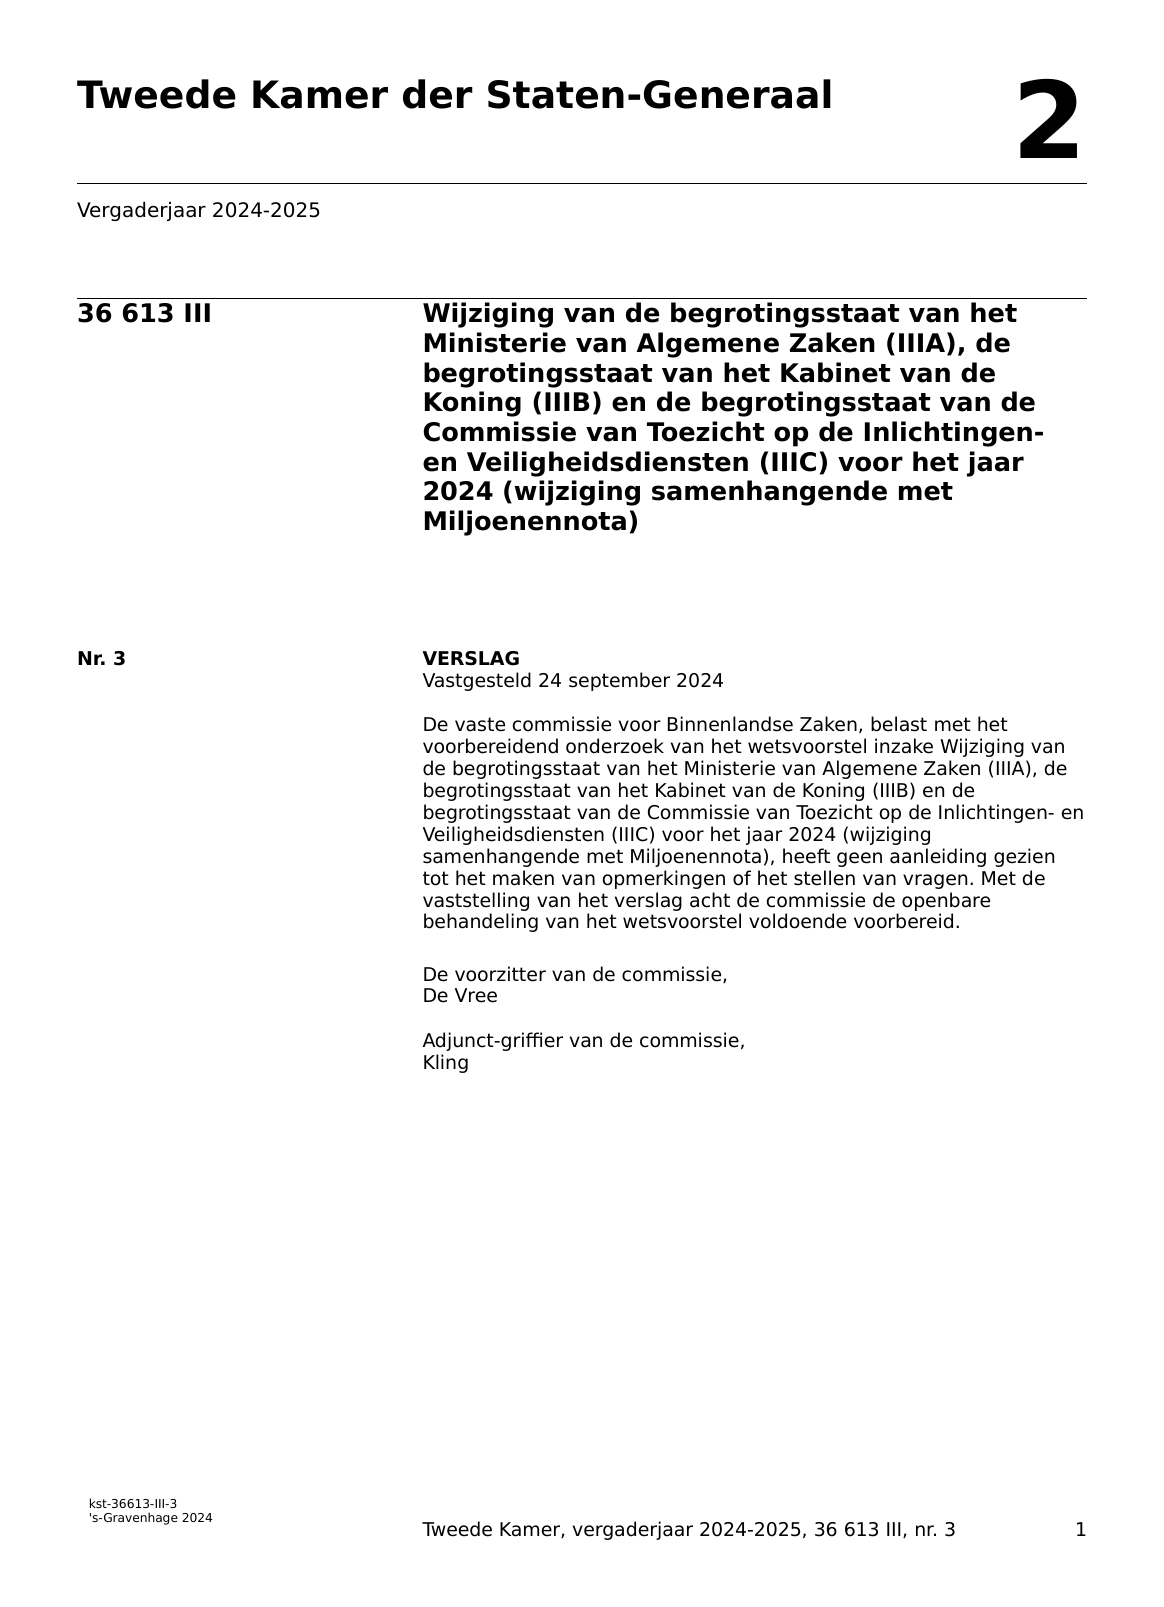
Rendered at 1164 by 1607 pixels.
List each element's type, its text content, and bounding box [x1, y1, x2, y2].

text kst-36613-III-3 [88, 1497, 323, 1511]
subtitle 36 613 III Wijziging van de begrotingsstaat van het Ministerie van Algemene Zaken (IIIA), de begrotingsstaat van het Kabinet van de Koning (IIIB) en de begrotingsstaat van de Commissie van Toezicht op de Inlichtingen- en Veiligheidsdiensten (IIIC) voor het jaar 2024 (wijziging samenhangende met Miljoenennota) [77, 299, 1087, 536]
text De voorzitter van de commissie, De Vree [422, 963, 1087, 1007]
table_header 2 [886, 59, 1087, 183]
table_header Tweede Kamer der Staten-Generaal [77, 59, 886, 183]
table_cell Vergaderjaar 2024-2025 [77, 184, 1087, 298]
text Adjunct-griffier van de commissie, Kling [422, 1029, 1087, 1073]
text Vastgesteld 24 september 2024 [422, 669, 1087, 691]
subtitle Nr. 3 VERSLAG [77, 647, 1087, 669]
text De vaste commissie voor Binnenlandse Zaken, belast met het voorbereidend onderzoek van het wetsvoorstel inzake Wijziging van de begrotingsstaat van het Ministerie van Algemene Zaken (IIIA), de begrotingsstaat van het Kabinet van de Koning (IIIB) en de begrotingsstaat van de Commissie van Toezicht op de Inlichtingen- en Veiligheidsdiensten (IIIC) voor het jaar 2024 (wijziging samenhangende met Miljoenennota), heeft geen aanleiding gezien tot het maken van opmerkingen of het stellen van vragen. Met de vaststelling van het verslag acht de commissie de openbare behandeling van het wetsvoorstel voldoende voorbereid. [422, 714, 1087, 933]
text 's-Gravenhage 2024 [88, 1511, 323, 1525]
